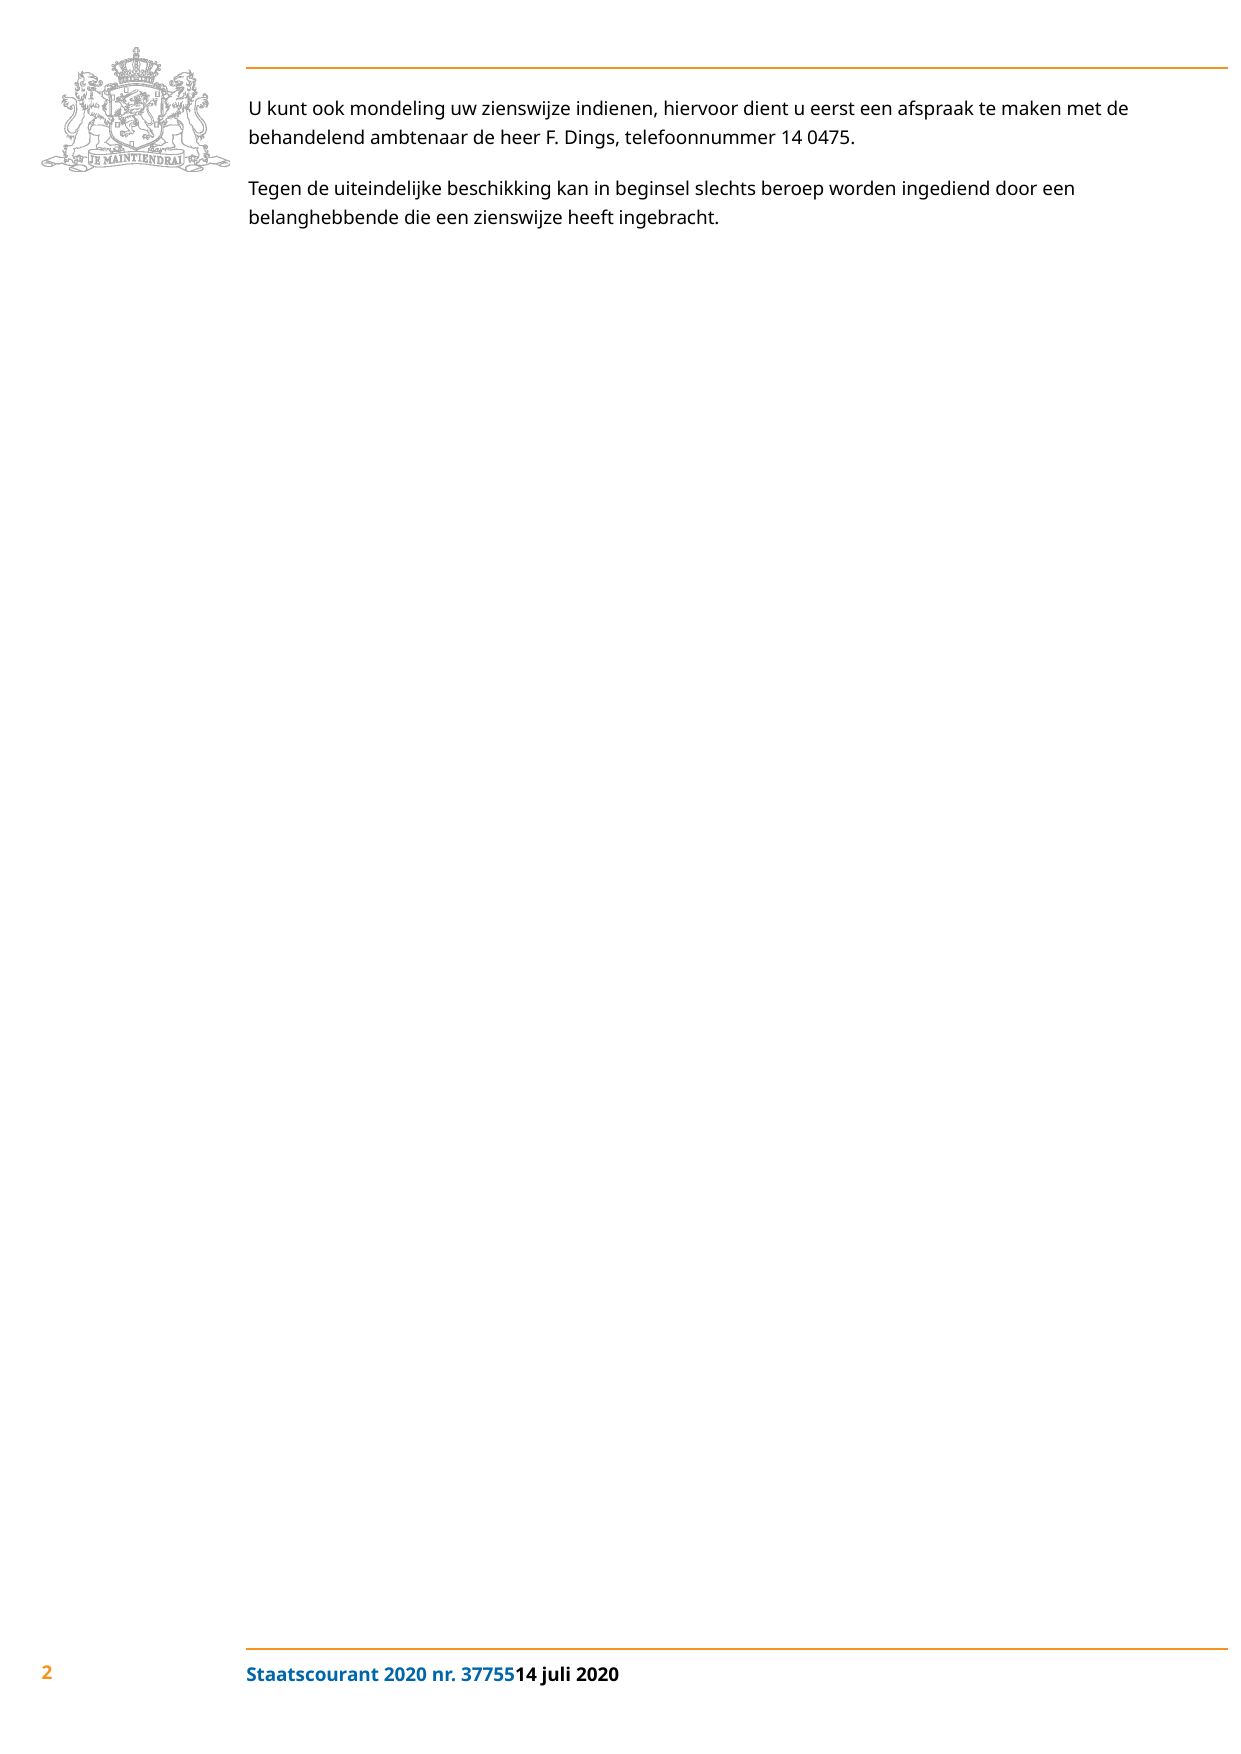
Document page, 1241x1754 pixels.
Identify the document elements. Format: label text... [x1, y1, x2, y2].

picture [41, 47, 231, 172]
text Tegen de uiteindelijke beschikking kan in beginsel slechts beroep worden ingediend door een belanghebbende die een zienswijze heeft ingebracht. [248, 175, 1152, 230]
text U kunt ook mondeling uw zienswijze indienen, hiervoor dient u eerst een afspraak te maken met de behandelend ambtenaar de heer F. Dings, telefoonnummer 14 0475. [248, 95, 1152, 150]
